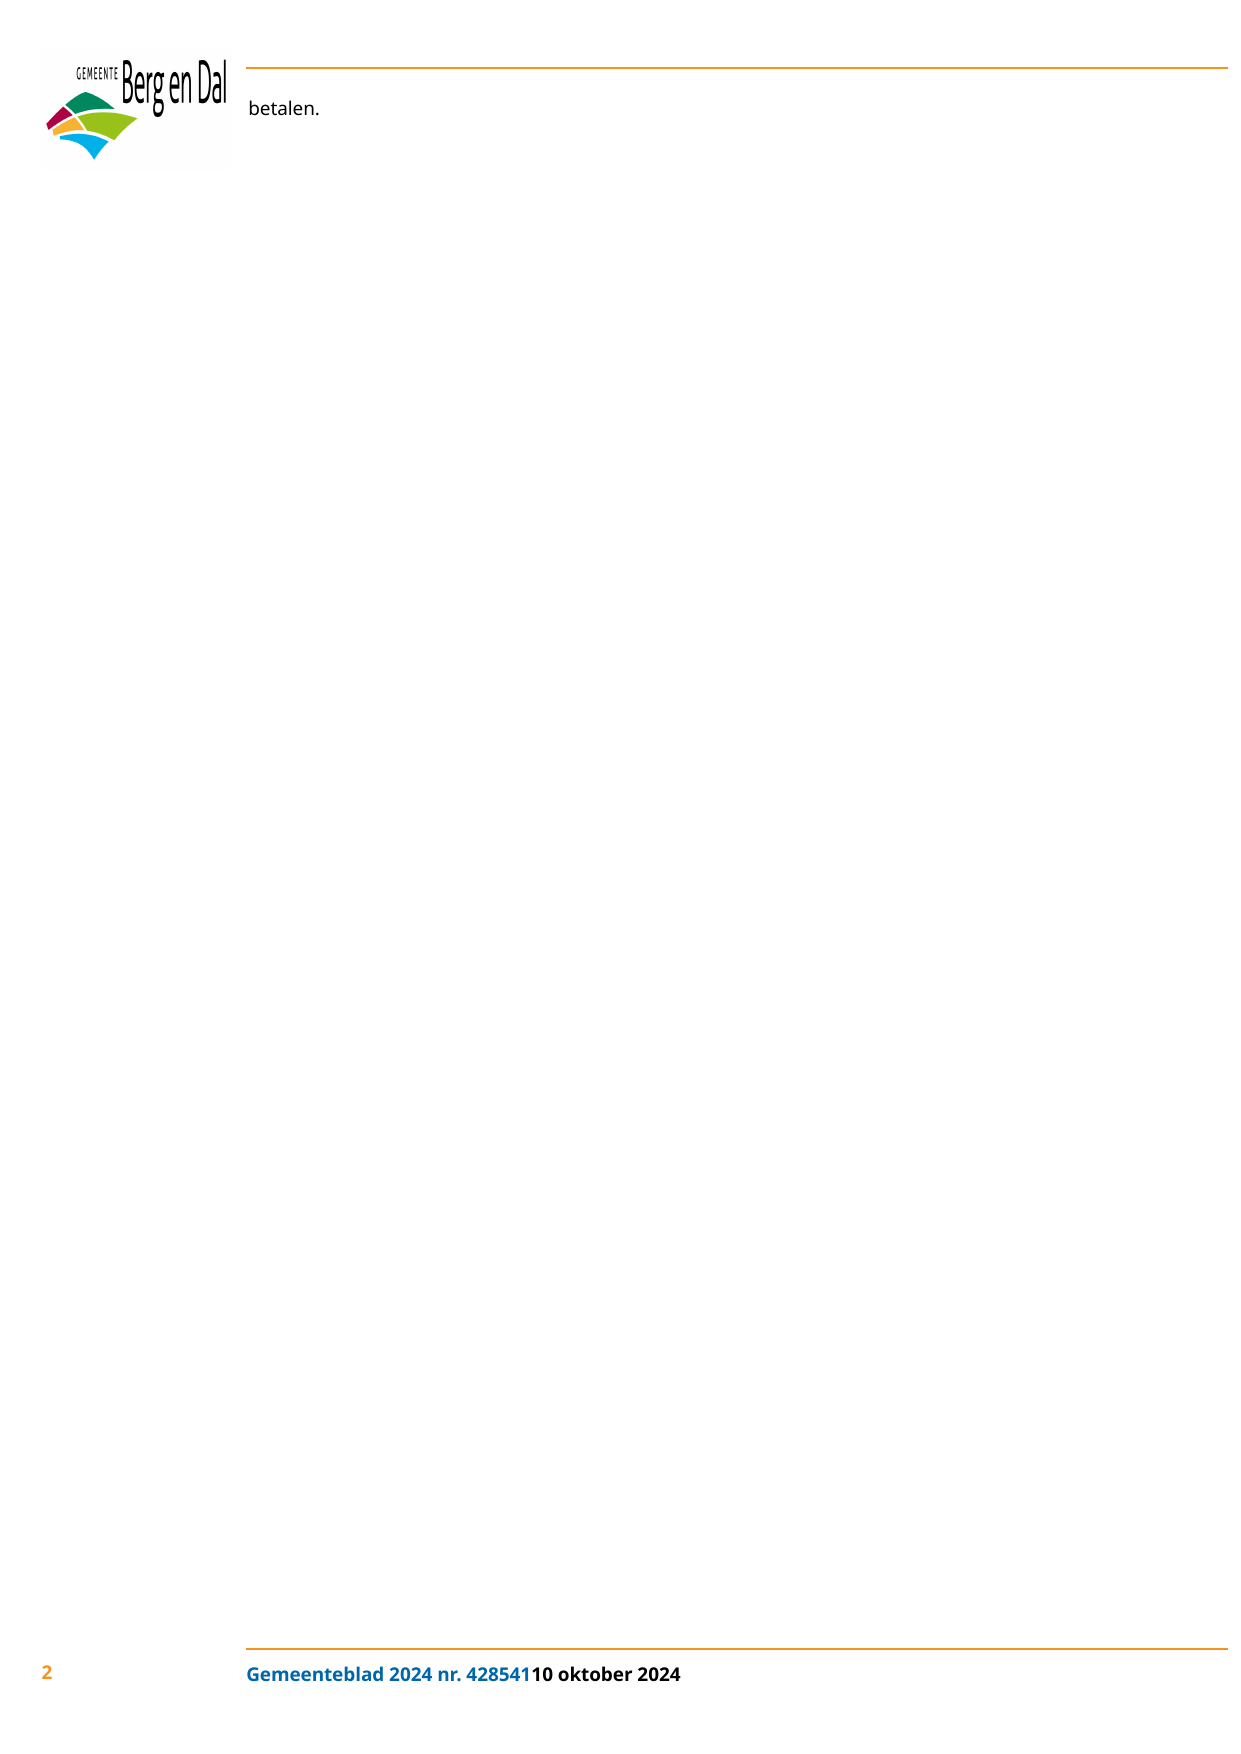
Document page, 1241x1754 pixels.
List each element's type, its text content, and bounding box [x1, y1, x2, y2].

picture [41, 47, 231, 172]
text betalen. [248, 95, 1152, 121]
